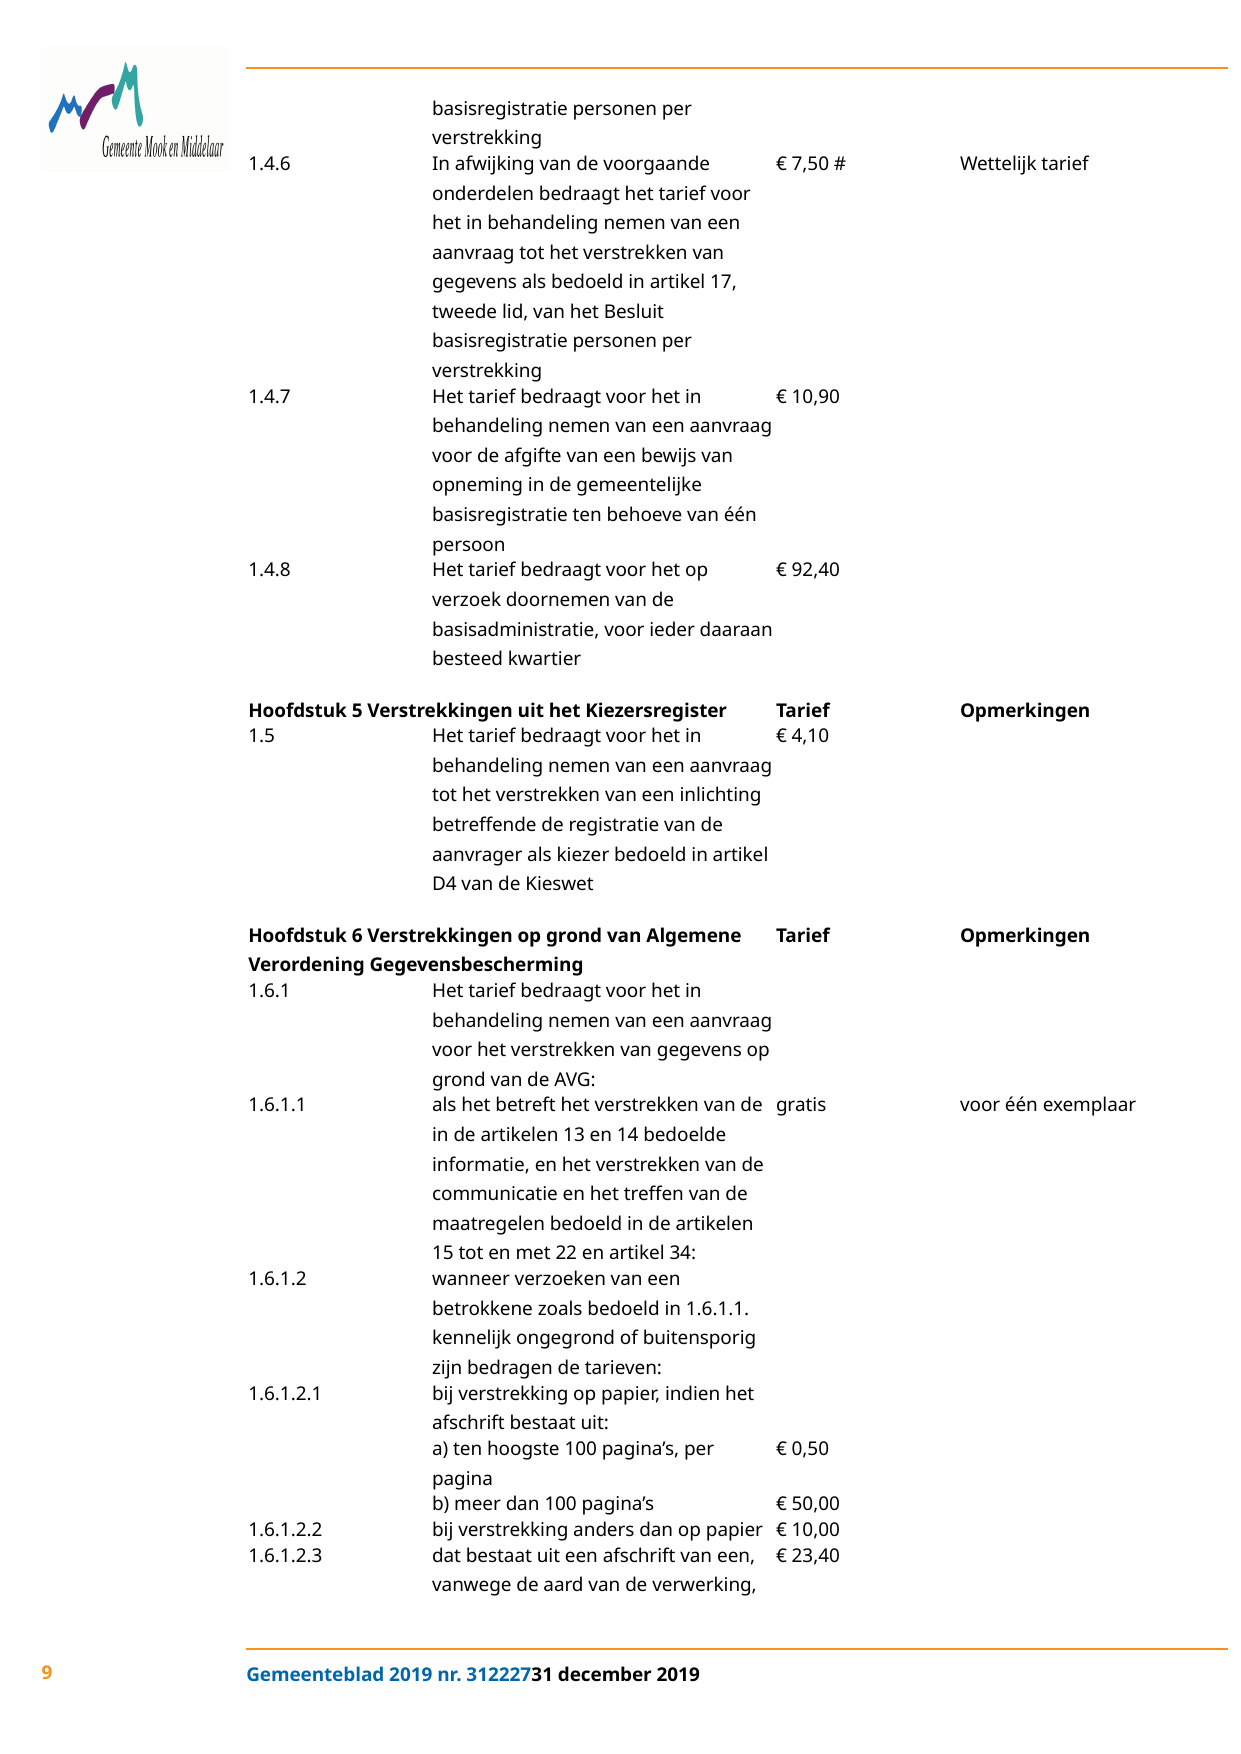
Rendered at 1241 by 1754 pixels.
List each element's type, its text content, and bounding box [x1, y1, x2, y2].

table_cell [776, 977, 960, 1092]
table_cell [960, 1265, 1152, 1380]
table_cell [960, 1380, 1152, 1435]
table_cell [960, 723, 1152, 896]
table_cell 1.4.7 [248, 383, 432, 557]
picture [41, 47, 231, 172]
table_cell bij verstrekking op papier, indien het afschrift bestaat uit: [432, 1380, 776, 1435]
table_cell 1.6.1.1 [248, 1092, 432, 1265]
table_cell [776, 1380, 960, 1435]
table_cell Opmerkingen [960, 697, 1152, 722]
table_cell 1.4.6 [248, 150, 432, 383]
table_cell [776, 671, 960, 697]
table_cell [248, 1490, 432, 1516]
table_cell € 4,10 [776, 723, 960, 896]
table_cell [776, 1265, 960, 1380]
table_cell Tarief [776, 697, 960, 722]
table_cell Het tarief bedraagt voor het in behandeling nemen van een aanvraag tot het verstrekken van een inlichting betreffende de registratie van de aanvrager als kiezer bedoeld in artikel D4 van de Kieswet [432, 723, 776, 896]
table_cell [776, 95, 960, 150]
table_cell a) ten hoogste 100 pagina’s, per pagina [432, 1435, 776, 1490]
table_cell € 23,40 [776, 1542, 960, 1597]
table_cell [432, 671, 776, 697]
table_cell 1.6.1.2.3 [248, 1542, 432, 1597]
table_cell [960, 1490, 1152, 1516]
table_cell [248, 896, 432, 922]
table_cell [960, 383, 1152, 557]
table_cell [248, 95, 432, 150]
table_cell € 10,90 [776, 383, 960, 557]
table_cell [960, 671, 1152, 697]
table_cell Het tarief bedraagt voor het in behandeling nemen van een aanvraag voor het verstrekken van gegevens op grond van de AVG: [432, 977, 776, 1092]
table_cell [960, 977, 1152, 1092]
table_cell Het tarief bedraagt voor het in behandeling nemen van een aanvraag voor de afgifte van een bewijs van opneming in de gemeentelijke basisregistratie ten behoeve van één persoon [432, 383, 776, 557]
table_cell 1.4.8 [248, 557, 432, 671]
table_cell Het tarief bedraagt voor het op verzoek doornemen van de basisadministratie, voor ieder daaraan besteed kwartier [432, 557, 776, 671]
table_cell 1.6.1.2 [248, 1265, 432, 1380]
table_cell [960, 1542, 1152, 1597]
table_cell b) meer dan 100 pagina’s [432, 1490, 776, 1516]
table_cell Hoofdstuk 6 Verstrekkingen op grond van Algemene Verordening Gegevensbescherming [248, 922, 776, 977]
table_cell Hoofdstuk 5 Verstrekkingen uit het Kiezersregister [248, 697, 776, 722]
table_cell € 0,50 [776, 1435, 960, 1490]
table_cell [960, 1435, 1152, 1490]
table_cell 1.6.1 [248, 977, 432, 1092]
table_cell € 50,00 [776, 1490, 960, 1516]
table_cell wanneer verzoeken van een betrokkene zoals bedoeld in 1.6.1.1. kennelijk ongegrond of buitensporig zijn bedragen de tarieven: [432, 1265, 776, 1380]
table_cell dat bestaat uit een afschrift van een, vanwege de aard van de verwerking, [432, 1542, 776, 1597]
table_cell Opmerkingen [960, 922, 1152, 977]
table_cell [960, 896, 1152, 922]
table_cell 1.6.1.2.2 [248, 1516, 432, 1542]
table_cell In afwijking van de voorgaande onderdelen bedraagt het tarief voor het in behandeling nemen van een aanvraag tot het verstrekken van gegevens als bedoeld in artikel 17, tweede lid, van het Besluit basisregistratie personen per verstrekking [432, 150, 776, 383]
table_cell € 10,00 [776, 1516, 960, 1542]
table_cell gratis [776, 1092, 960, 1265]
table_cell 1.5 [248, 723, 432, 896]
table_cell [776, 896, 960, 922]
table_cell [960, 557, 1152, 671]
table_cell [960, 95, 1152, 150]
table_cell 1.6.1.2.1 [248, 1380, 432, 1435]
table_cell voor één exemplaar [960, 1092, 1152, 1265]
table_cell Tarief [776, 922, 960, 977]
table_cell € 7,50 # [776, 150, 960, 383]
table_cell € 92,40 [776, 557, 960, 671]
table_cell [960, 1516, 1152, 1542]
table_cell Wettelijk tarief [960, 150, 1152, 383]
table_cell [248, 671, 432, 697]
table_cell als het betreft het verstrekken van de in de artikelen 13 en 14 bedoelde informatie, en het verstrekken van de communicatie en het treffen van de maatregelen bedoeld in de artikelen 15 tot en met 22 en artikel 34: [432, 1092, 776, 1265]
table_cell bij verstrekking anders dan op papier [432, 1516, 776, 1542]
table_cell [248, 1435, 432, 1490]
table_cell [432, 896, 776, 922]
table_cell basisregistratie personen per verstrekking [432, 95, 776, 150]
